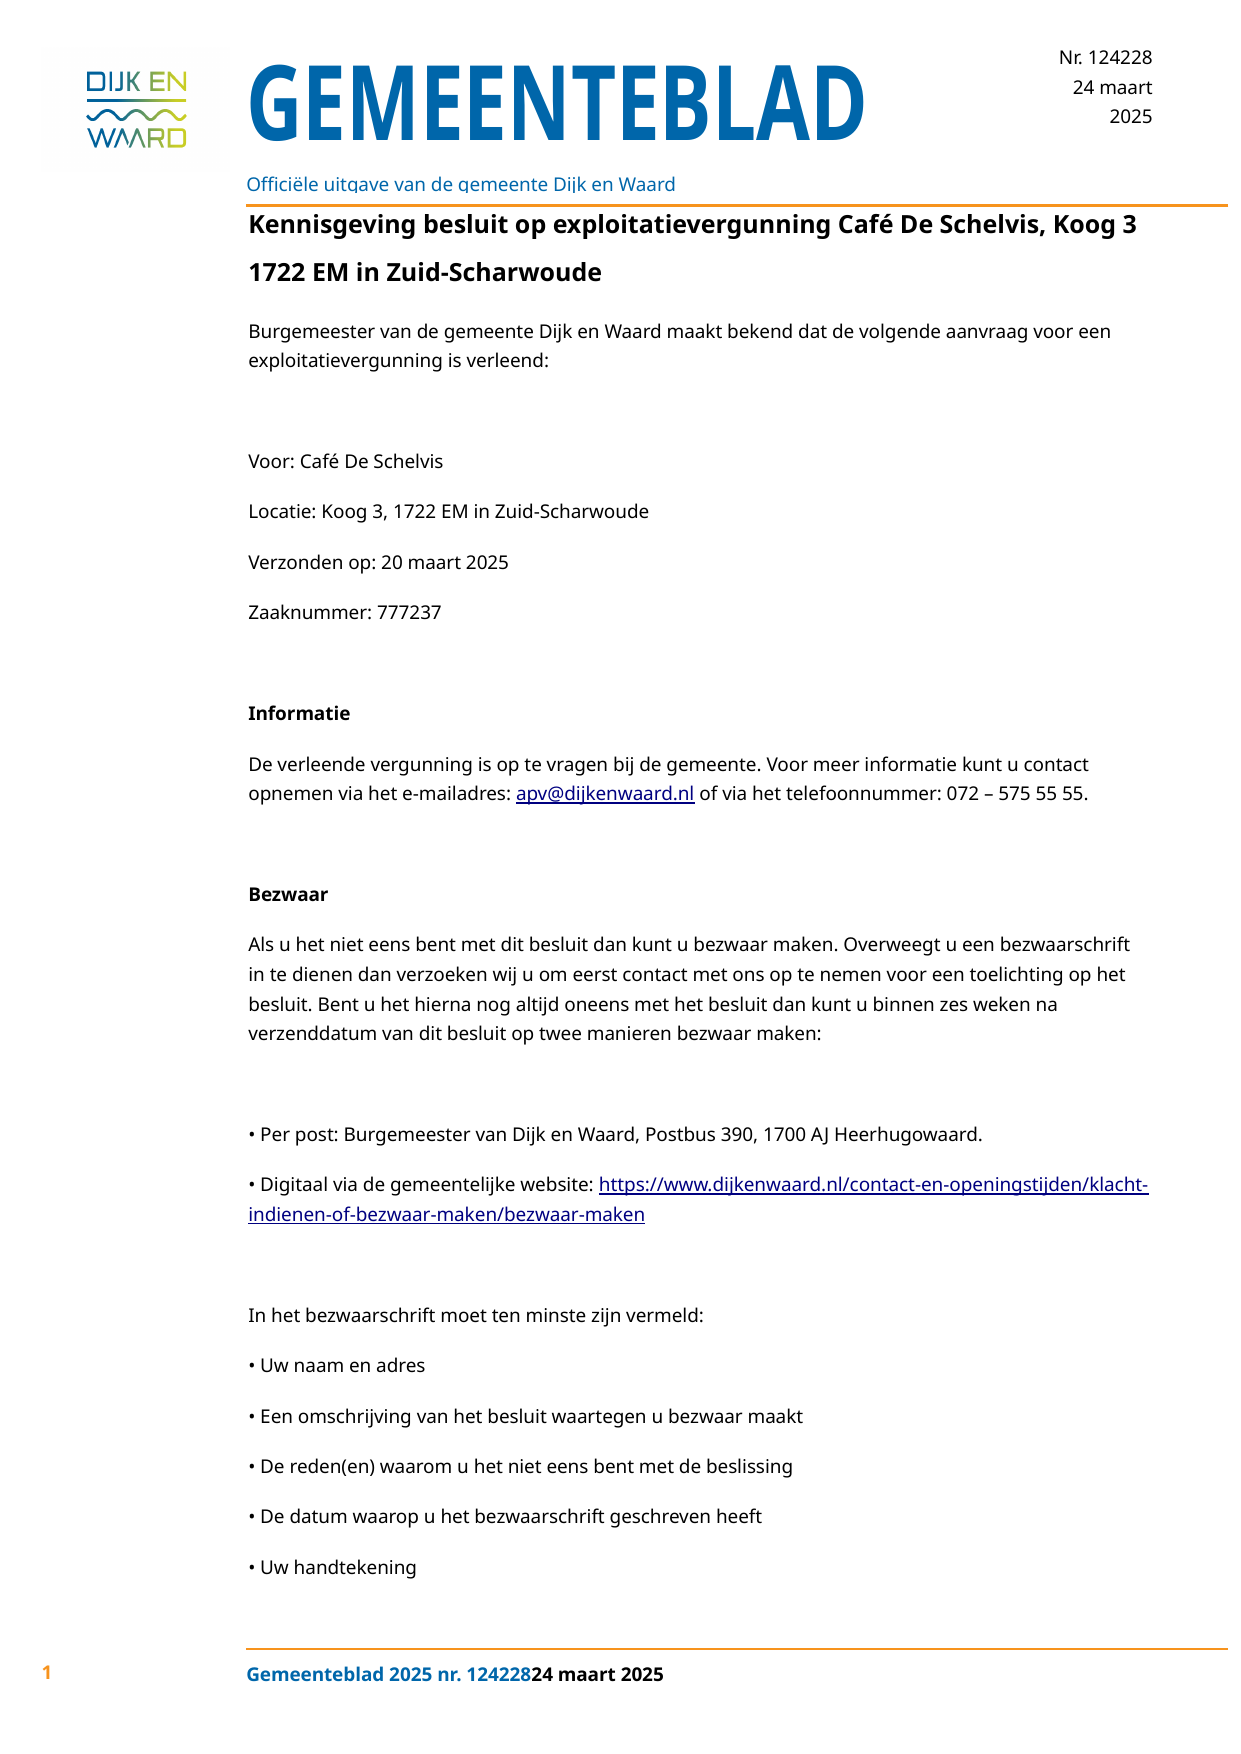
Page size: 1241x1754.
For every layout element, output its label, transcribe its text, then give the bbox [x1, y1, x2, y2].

text De verleende vergunning is op te vragen bij de gemeente. Voor meer informatie kunt u contact opnemen via het e-mailadres: apv@dijkenwaard.nl of via het telefoonnummer: 072 – 575 55 55. [248, 751, 1152, 806]
text Burgemeester van de gemeente Dijk en Waard maakt bekend dat de volgende aanvraag voor een exploitatievergunning is verleend: [248, 318, 1152, 373]
text In het bezwaarschrift moet ten minste zijn vermeld: [248, 1302, 1152, 1328]
text Locatie: Koog 3, 1722 EM in Zuid-Scharwoude [248, 499, 1152, 524]
text Bezwaar [248, 881, 1152, 907]
text • De datum waarop u het bezwaarschrift geschreven heeft [248, 1504, 1152, 1529]
text • Digitaal via de gemeentelijke website: https://www.dijkenwaard.nl/contact-en-openingstijden/klacht-indienen-of-bezwaar-maken/bezwaar-maken [248, 1172, 1152, 1227]
text • Een omschrijving van het besluit waartegen u bezwaar maakt [248, 1403, 1152, 1429]
text Als u het niet eens bent met dit besluit dan kunt u bezwaar maken. Overweegt u een bezwaarschrift in te dienen dan verzoeken wij u om eerst contact met ons op te nemen voor een toelichting op het besluit. Bent u het hierna nog altijd oneens met het besluit dan kunt u binnen zes weken na verzenddatum van dit besluit op twee manieren bezwaar maken: [248, 932, 1152, 1046]
text • Uw naam en adres [248, 1352, 1152, 1378]
text Kennisgeving besluit op exploitatievergunning Café De Schelvis, Koog 3 1722 EM in Zuid-Scharwoude [248, 207, 1152, 288]
text • De reden(en) waarom u het niet eens bent met de beslissing [248, 1453, 1152, 1479]
text Voor: Café De Schelvis [248, 448, 1152, 474]
text • Per post: Burgemeester van Dijk en Waard, Postbus 390, 1700 AJ Heerhugowaard. [248, 1121, 1152, 1147]
text Zaaknummer: 777237 [248, 599, 1152, 625]
text Informatie [248, 700, 1152, 726]
picture [41, 47, 231, 172]
text Verzonden op: 20 maart 2025 [248, 549, 1152, 575]
text • Uw handtekening [248, 1554, 1152, 1580]
